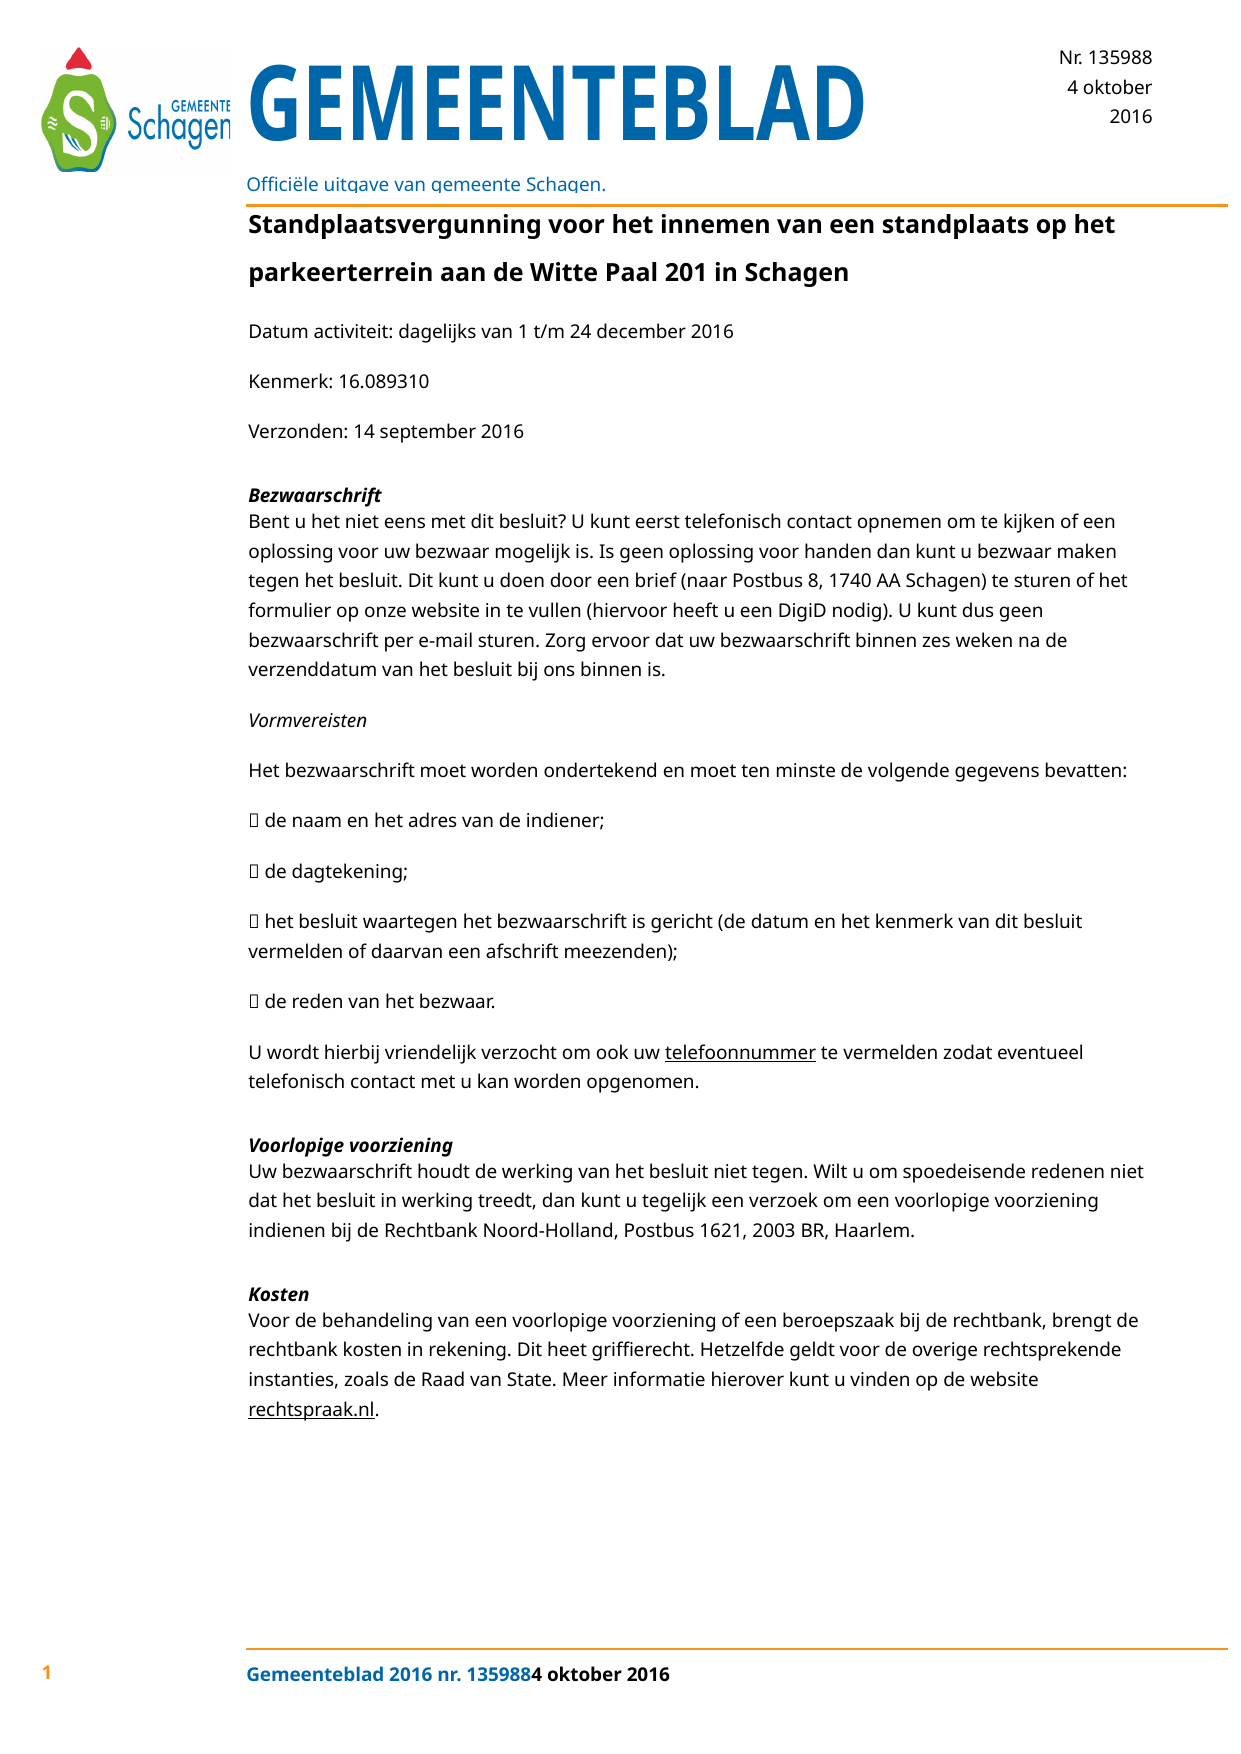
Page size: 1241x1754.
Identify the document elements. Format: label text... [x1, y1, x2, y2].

text  de reden van het bezwaar. [248, 988, 1152, 1014]
text Kosten [248, 1281, 1152, 1307]
text Verzonden: 14 september 2016 [248, 419, 1152, 444]
text Voor de behandeling van een voorlopige voorziening of een beroepszaak bij de rechtbank, brengt de rechtbank kosten in rekening. Dit heet griffierecht. Hetzelfde geldt voor de overige rechtsprekende instanties, zoals de Raad van State. Meer informatie hierover kunt u vinden op de website rechtspraak.nl. [248, 1307, 1152, 1421]
text Kenmerk: 16.089310 [248, 368, 1152, 394]
text  de dagtekening; [248, 858, 1152, 884]
picture [41, 47, 231, 172]
text Bezwaarschrift [248, 483, 1152, 508]
text Het bezwaarschrift moet worden ondertekend en moet ten minste de volgende gegevens bevatten: [248, 757, 1152, 783]
text Datum activiteit: dagelijks van 1 t/m 24 december 2016 [248, 318, 1152, 344]
text Bent u het niet eens met dit besluit? U kunt eerst telefonisch contact opnemen om te kijken of een oplossing voor uw bezwaar mogelijk is. Is geen oplossing voor handen dan kunt u bezwaar maken tegen het besluit. Dit kunt u doen door een brief (naar Postbus 8, 1740 AA Schagen) te sturen of het formulier op onze website in te vullen (hiervoor heeft u een DigiD nodig). U kunt dus geen bezwaarschrift per e-mail sturen. Zorg ervoor dat uw bezwaarschrift binnen zes weken na de verzenddatum van het besluit bij ons binnen is. [248, 508, 1152, 682]
text Voorlopige voorziening [248, 1132, 1152, 1158]
text U wordt hierbij vriendelijk verzocht om ook uw telefoonnummer te vermelden zodat eventueel telefonisch contact met u kan worden opgenomen. [248, 1039, 1152, 1094]
text  de naam en het adres van de indiener; [248, 808, 1152, 833]
text Standplaatsvergunning voor het innemen van een standplaats op het parkeerterrein aan de Witte Paal 201 in Schagen [248, 207, 1152, 288]
text Uw bezwaarschrift houdt de werking van het besluit niet tegen. Wilt u om spoedeisende redenen niet dat het besluit in werking treedt, dan kunt u tegelijk een verzoek om een voorlopige voorziening indienen bij de Rechtbank Noord-Holland, Postbus 1621, 2003 BR, Haarlem. [248, 1158, 1152, 1243]
text Vormvereisten [248, 707, 1152, 732]
text  het besluit waartegen het bezwaarschrift is gericht (de datum en het kenmerk van dit besluit vermelden of daarvan een afschrift meezenden); [248, 908, 1152, 964]
